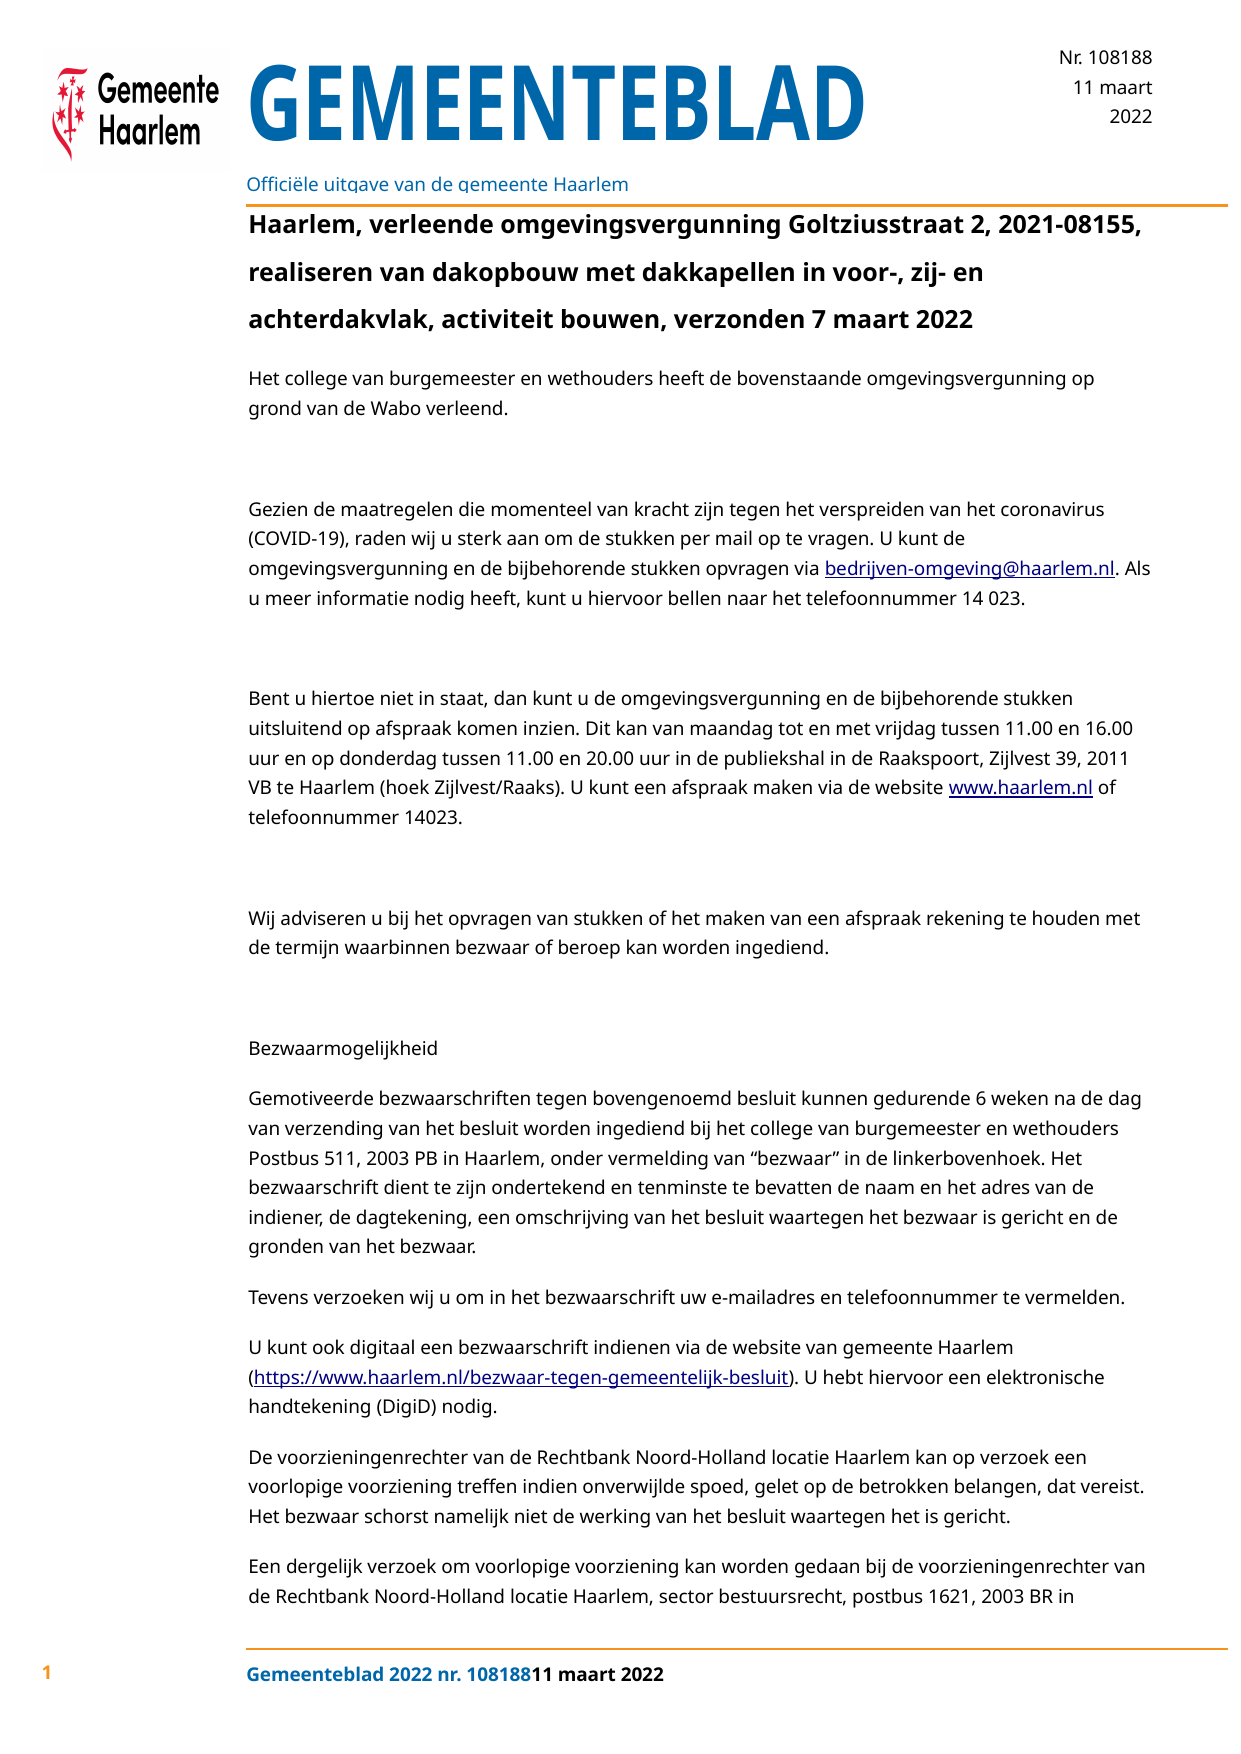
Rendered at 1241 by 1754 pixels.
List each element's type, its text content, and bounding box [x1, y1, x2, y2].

text Gemotiveerde bezwaarschriften tegen bovengenoemd besluit kunnen gedurende 6 weken na de dag van verzending van het besluit worden ingediend bij het college van burgemeester en wethouders Postbus 511, 2003 PB in Haarlem, onder vermelding van “bezwaar” in de linkerbovenhoek. Het bezwaarschrift dient te zijn ondertekend en tenminste te bevatten de naam en het adres van de indiener, de dagtekening, een omschrijving van het besluit waartegen het bezwaar is gericht en de gronden van het bezwaar. [248, 1086, 1152, 1259]
text Het college van burgemeester en wethouders heeft de bovenstaande omgevingsvergunning op grond van de Wabo verleend. [248, 366, 1152, 421]
text Bezwaarmogelijkheid [248, 1035, 1152, 1061]
text Tevens verzoeken wij u om in het bezwaarschrift uw e-mailadres en telefoonnummer te vermelden. [248, 1284, 1152, 1309]
picture [41, 47, 231, 172]
text U kunt ook digitaal een bezwaarschrift indienen via de website van gemeente Haarlem (https://www.haarlem.nl/bezwaar-tegen-gemeentelijk-besluit). U hebt hiervoor een elektronische handtekening (DigiD) nodig. [248, 1334, 1152, 1419]
text Wij adviseren u bij het opvragen van stukken of het maken van een afspraak rekening te houden met de termijn waarbinnen bezwaar of beroep kan worden ingediend. [248, 905, 1152, 960]
text Gezien de maatregelen die momenteel van kracht zijn tegen het verspreiden van het coronavirus (COVID-19), raden wij u sterk aan om de stukken per mail op te vragen. U kunt de omgevingsvergunning en de bijbehorende stukken opvragen via bedrijven-omgeving@haarlem.nl. Als u meer informatie nodig heeft, kunt u hiervoor bellen naar het telefoonnummer 14 023. [248, 496, 1152, 610]
text De voorzieningenrechter van de Rechtbank Noord-Holland locatie Haarlem kan op verzoek een voorlopige voorziening treffen indien onverwijlde spoed, gelet op de betrokken belangen, dat vereist. Het bezwaar schorst namelijk niet de werking van het besluit waartegen het is gericht. [248, 1444, 1152, 1529]
text Een dergelijk verzoek om voorlopige voorziening kan worden gedaan bij de voorzieningenrechter van de Rechtbank Noord-Holland locatie Haarlem, sector bestuursrecht, postbus 1621, 2003 BR in [248, 1553, 1152, 1609]
text Haarlem, verleende omgevingsvergunning Goltziusstraat 2, 2021-08155, realiseren van dakopbouw met dakkapellen in voor-, zij- en achterdakvlak, activiteit bouwen, verzonden 7 maart 2022 [248, 207, 1152, 336]
text Bent u hiertoe niet in staat, dan kunt u de omgevingsvergunning en de bijbehorende stukken uitsluitend op afspraak komen inzien. Dit kan van maandag tot en met vrijdag tussen 11.00 en 16.00 uur en op donderdag tussen 11.00 en 20.00 uur in de publiekshal in de Raakspoort, Zijlvest 39, 2011 VB te Haarlem (hoek Zijlvest/Raaks). U kunt een afspraak maken via de website www.haarlem.nl of telefoonnummer 14023. [248, 686, 1152, 829]
